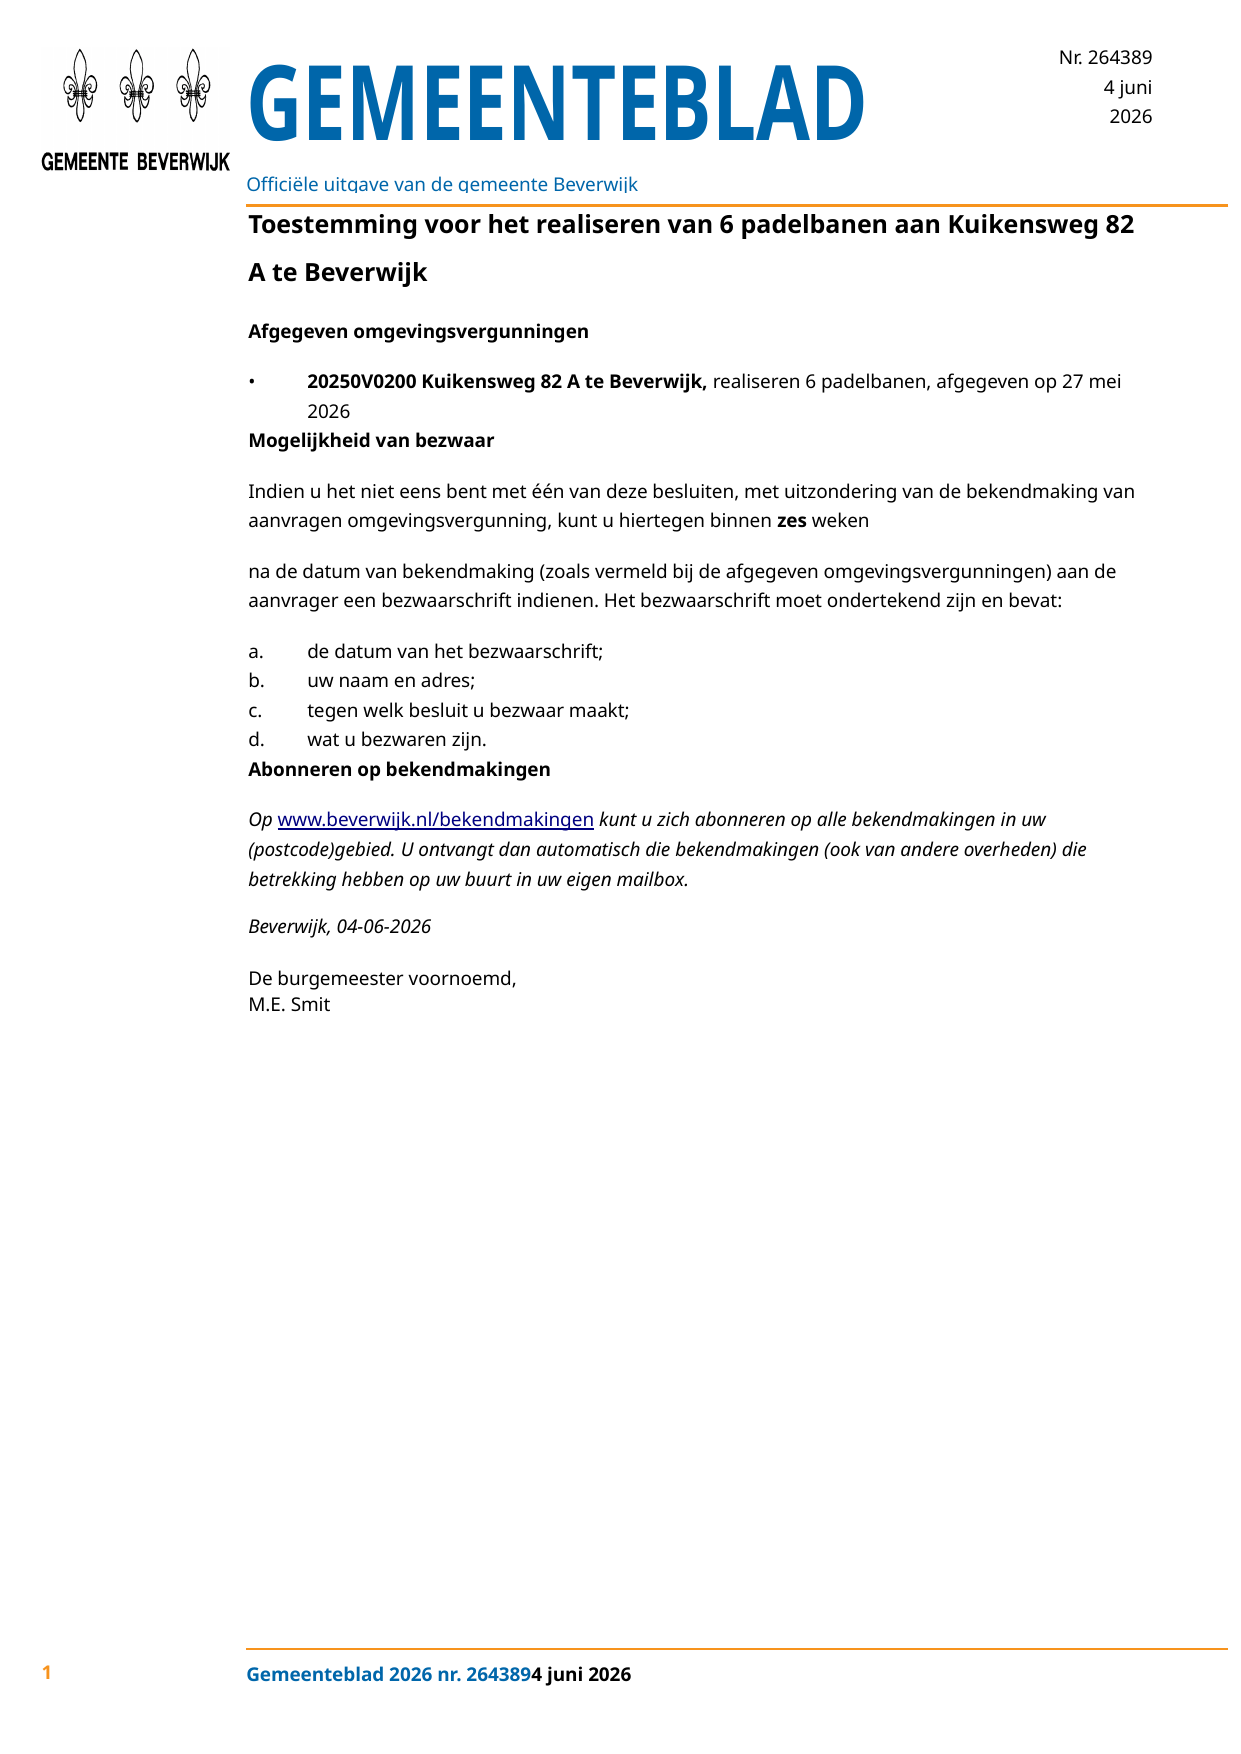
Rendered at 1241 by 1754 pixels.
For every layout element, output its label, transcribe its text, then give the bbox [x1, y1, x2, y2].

list de datum van het bezwaarschrift; [248, 638, 1152, 664]
picture [41, 47, 231, 172]
list uw naam en adres; [248, 667, 1152, 693]
text De burgemeester voornoemd, [248, 965, 1152, 991]
list tegen welk besluit u bezwaar maakt; [248, 697, 1152, 723]
text Mogelijkheid van bezwaar [248, 427, 1152, 453]
text Afgegeven omgevingsvergunningen [248, 318, 1152, 344]
text Indien u het niet eens bent met één van deze besluiten, met uitzondering van de bekendmaking van aanvragen omgevingsvergunning, kunt u hiertegen binnen zes weken [248, 478, 1152, 533]
list 20250V0200 Kuikensweg 82 A te Beverwijk, realiseren 6 padelbanen, afgegeven op 27 mei 2026 [248, 368, 1152, 424]
text na de datum van bekendmaking (zoals vermeld bij de afgegeven omgevingsvergunningen) aan de aanvrager een bezwaarschrift indienen. Het bezwaarschrift moet ondertekend zijn en bevat: [248, 558, 1152, 613]
text M.E. Smit [248, 991, 1152, 1017]
text Abonneren op bekendmakingen [248, 756, 1152, 782]
text Op www.beverwijk.nl/bekendmakingen kunt u zich abonneren op alle bekendmakingen in uw (postcode)gebied. U ontvangt dan automatisch die bekendmakingen (ook van andere overheden) die betrekking hebben op uw buurt in uw eigen mailbox. [248, 807, 1152, 892]
list wat u bezwaren zijn. [248, 727, 1152, 752]
text Beverwijk, 04-06-2026 [248, 914, 1152, 939]
text Toestemming voor het realiseren van 6 padelbanen aan Kuikensweg 82 A te Beverwijk [248, 207, 1152, 288]
